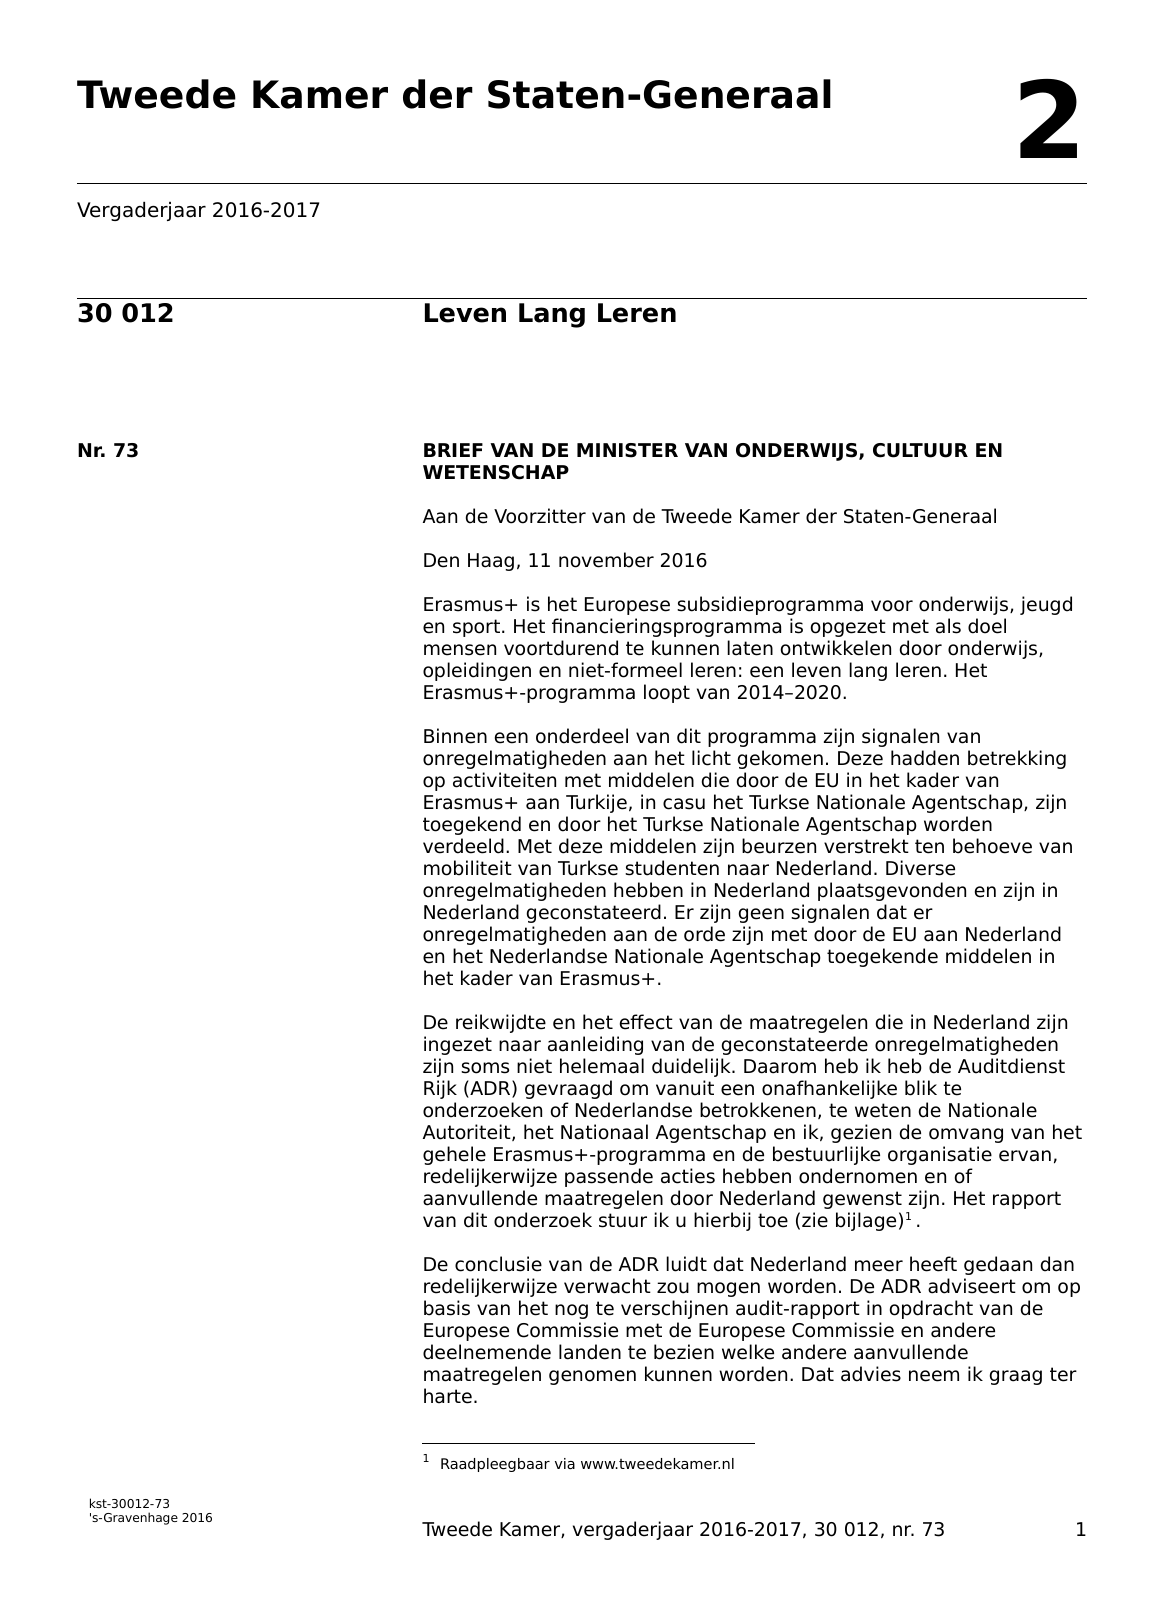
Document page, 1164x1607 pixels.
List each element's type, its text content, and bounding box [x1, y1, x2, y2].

text De reikwijdte en het effect van de maatregelen die in Nederland zijn ingezet naar aanleiding van de geconstateerde onregelmatigheden zijn soms niet helemaal duidelijk. Daarom heb ik heb de Auditdienst Rijk (ADR) gevraagd om vanuit een onafhankelijke blik te onderzoeken of Nederlandse betrokkenen, te weten de Nationale Autoriteit, het Nationaal Agentschap en ik, gezien de omvang van het gehele Erasmus+-programma en de bestuurlijke organisatie ervan, redelijkerwijze passende acties hebben ondernomen en of aanvullende maatregelen door Nederland gewenst zijn. Het rapport van dit onderzoek stuur ik u hierbij toe (zie bijlage). [422, 1012, 1087, 1232]
text Aan de Voorzitter van de Tweede Kamer der Staten-Generaal [422, 506, 1087, 528]
text Binnen een onderdeel van dit programma zijn signalen van onregelmatigheden aan het licht gekomen. Deze hadden betrekking op activiteiten met middelen die door de EU in het kader van Erasmus+ aan Turkije, in casu het Turkse Nationale Agentschap, zijn toegekend en door het Turkse Nationale Agentschap worden verdeeld. Met deze middelen zijn beurzen verstrekt ten behoeve van mobiliteit van Turkse studenten naar Nederland. Diverse onregelmatigheden hebben in Nederland plaatsgevonden en zijn in Nederland geconstateerd. Er zijn geen signalen dat er onregelmatigheden aan de orde zijn met door de EU aan Nederland en het Nederlandse Nationale Agentschap toegekende middelen in het kader van Erasmus+. [422, 726, 1087, 990]
text kst-30012-73 [88, 1497, 323, 1511]
subtitle Nr. 73 BRIEF VAN DE MINISTER VAN ONDERWIJS, CULTUUR EN WETENSCHAP [77, 440, 1087, 484]
text De conclusie van de ADR luidt dat Nederland meer heeft gedaan dan redelijkerwijze verwacht zou mogen worden. De ADR adviseert om op basis van het nog te verschijnen audit-rapport in opdracht van de Europese Commissie met de Europese Commissie en andere deelnemende landen te bezien welke andere aanvullende maatregelen genomen kunnen worden. Dat advies neem ik graag ter harte. [422, 1254, 1087, 1408]
subtitle 30 012 Leven Lang Leren [77, 299, 1087, 329]
text 's-Gravenhage 2016 [88, 1511, 323, 1525]
table_cell Vergaderjaar 2016-2017 [77, 184, 1087, 298]
text Raadpleegbaar via www.tweedekamer.nl [422, 1452, 1087, 1474]
table_header 2 [886, 59, 1087, 183]
table_header Tweede Kamer der Staten-Generaal [77, 59, 886, 183]
text Erasmus+ is het Europese subsidieprogramma voor onderwijs, jeugd en sport. Het financieringsprogramma is opgezet met als doel mensen voortdurend te kunnen laten ontwikkelen door onderwijs, opleidingen en niet-formeel leren: een leven lang leren. Het Erasmus+-programma loopt van 2014–2020. [422, 594, 1087, 704]
text Den Haag, 11 november 2016 [422, 550, 1087, 572]
